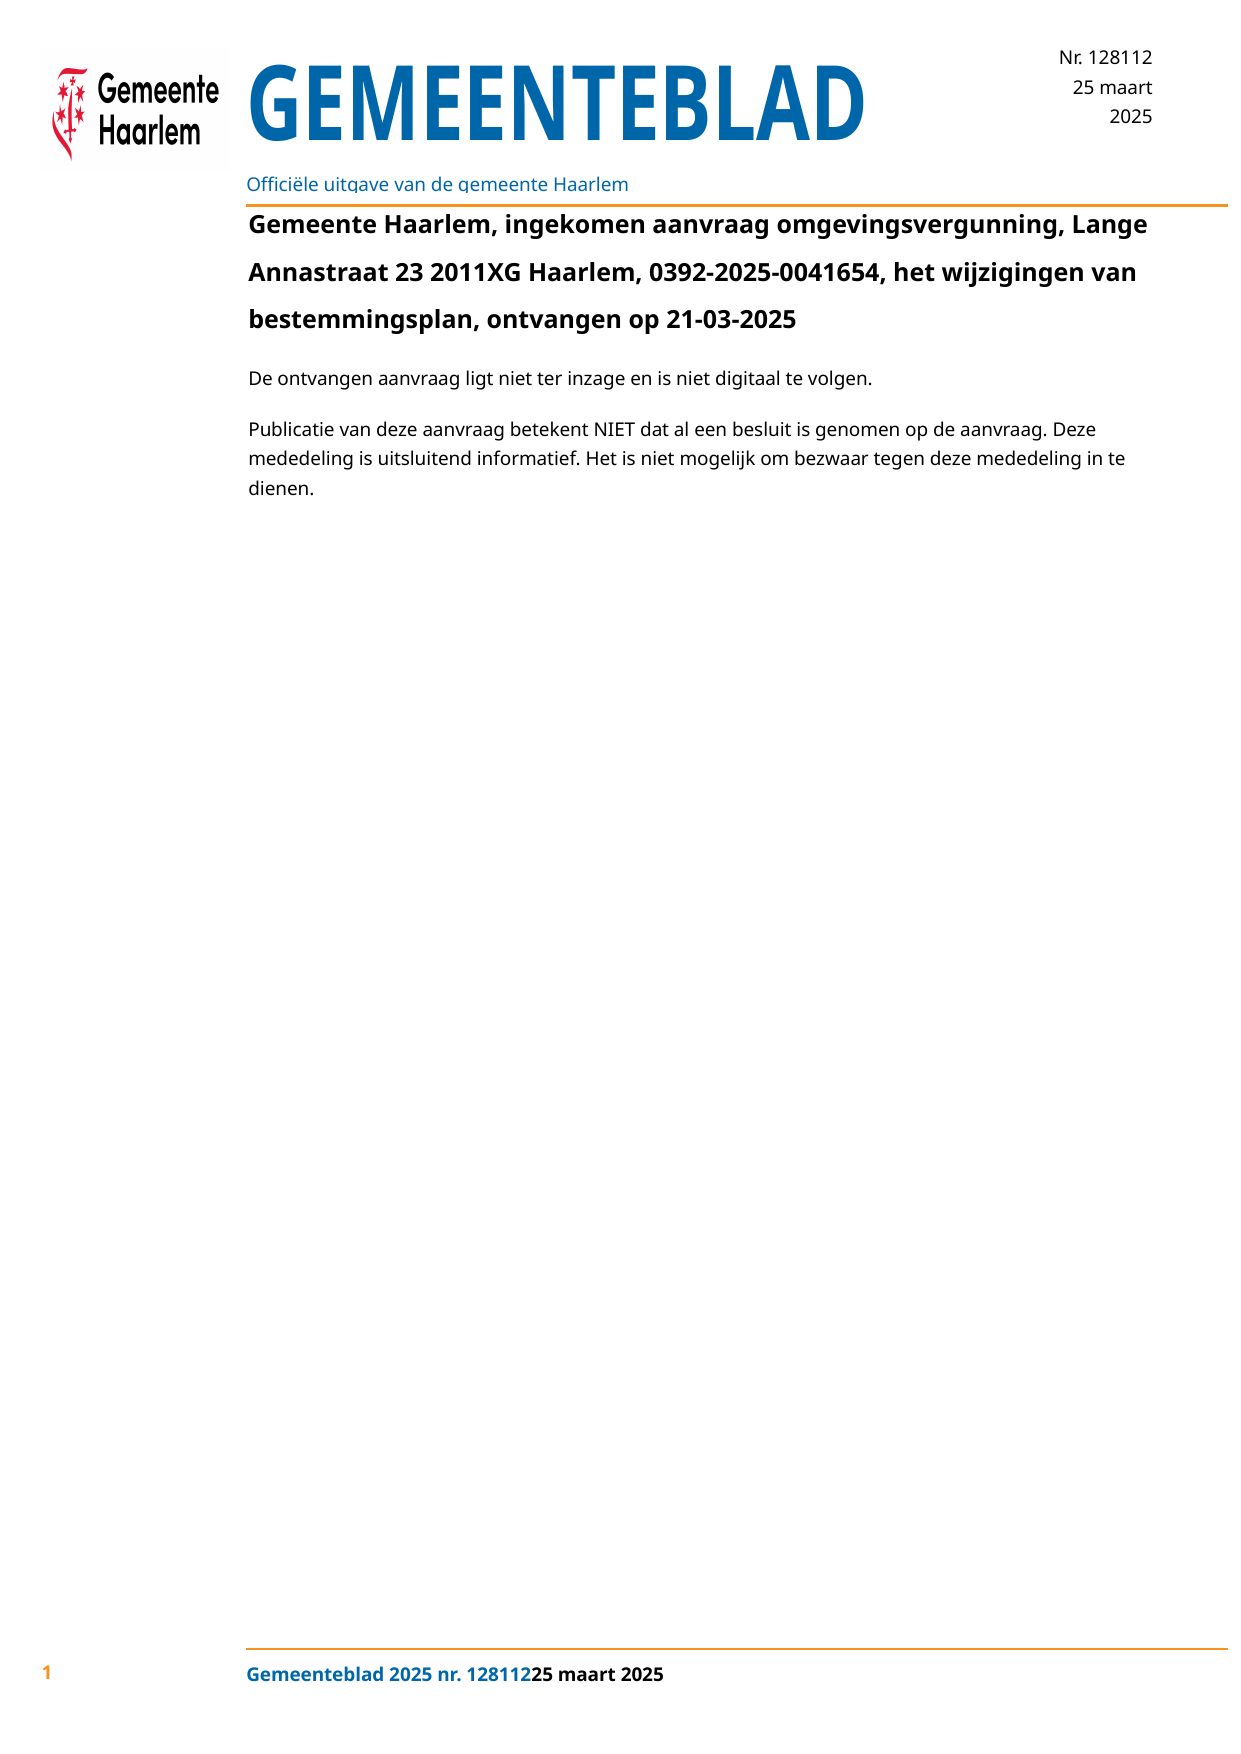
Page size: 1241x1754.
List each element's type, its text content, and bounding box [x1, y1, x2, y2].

picture [41, 47, 231, 172]
text Publicatie van deze aanvraag betekent NIET dat al een besluit is genomen op de aanvraag. Deze mededeling is uitsluitend informatief. Het is niet mogelijk om bezwaar tegen deze mededeling in te dienen. [248, 416, 1152, 501]
text De ontvangen aanvraag ligt niet ter inzage en is niet digitaal te volgen. [248, 366, 1152, 391]
text Gemeente Haarlem, ingekomen aanvraag omgevingsvergunning, Lange Annastraat 23 2011XG Haarlem, 0392-2025-0041654, het wijzigingen van bestemmingsplan, ontvangen op 21-03-2025 [248, 207, 1152, 336]
